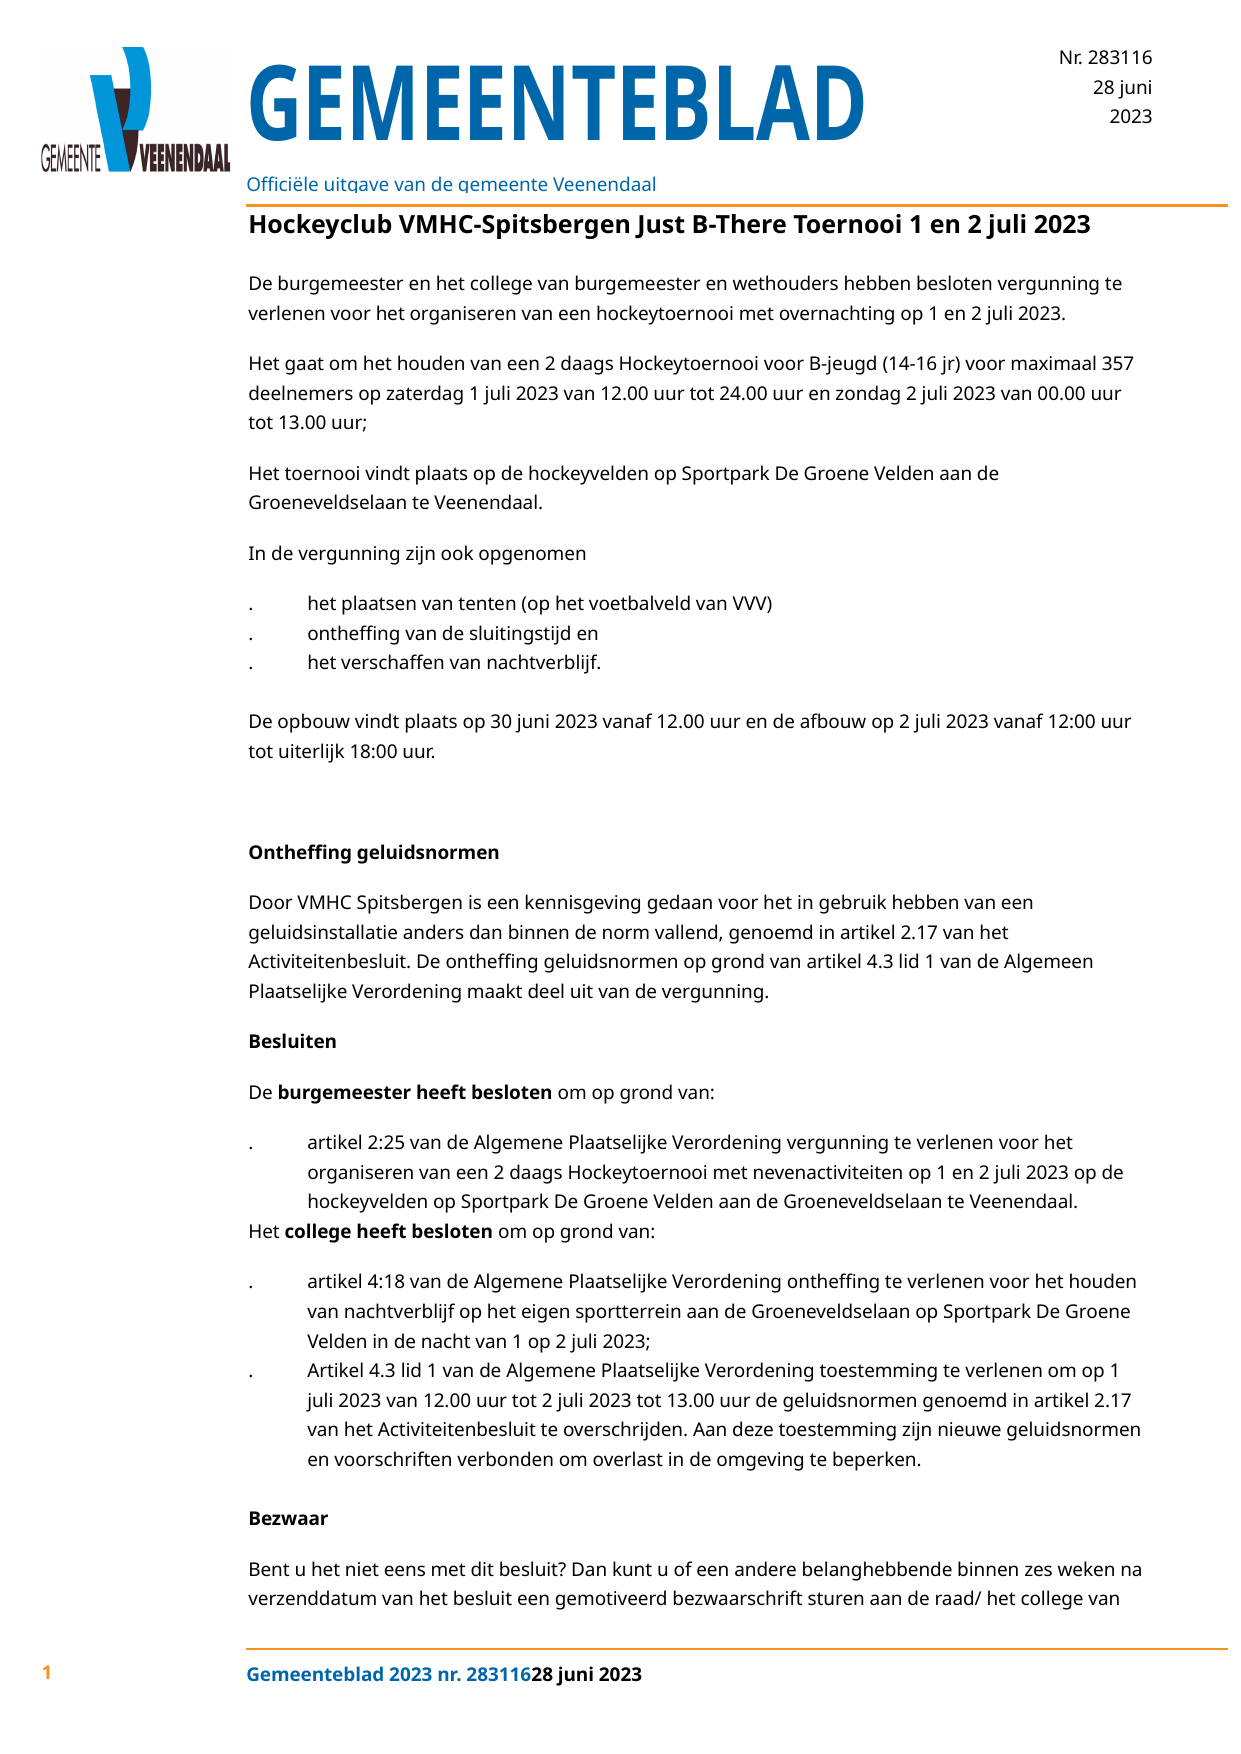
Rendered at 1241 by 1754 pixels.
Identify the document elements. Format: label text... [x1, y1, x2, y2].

list het verschaffen van nachtverblijf. [248, 649, 1152, 675]
text Besluiten [248, 1029, 1152, 1054]
text Bezwaar [248, 1505, 1152, 1531]
list Artikel 4.3 lid 1 van de Algemene Plaatselijke Verordening toestemming te verlenen om op 1 juli 2023 van 12.00 uur tot 2 juli 2023 tot 13.00 uur de geluidsnormen genoemd in artikel 2.17 van het Activiteitenbesluit te overschrijden. Aan deze toestemming zijn nieuwe geluidsnormen en voorschriften verbonden om overlast in de omgeving te beperken. [248, 1357, 1152, 1472]
picture [41, 47, 130, 172]
text De burgemeester heeft besloten om op grond van: [248, 1079, 1152, 1105]
picture [123, 47, 231, 172]
text Bent u het niet eens met dit besluit? Dan kunt u of een andere belanghebbende binnen zes weken na verzenddatum van het besluit een gemotiveerd bezwaarschrift sturen aan de raad/ het college van [248, 1556, 1152, 1611]
text De burgemeester en het college van burgemeester en wethouders hebben besloten vergunning te verlenen voor het organiseren van een hockeytoernooi met overnachting op 1 en 2 juli 2023. [248, 270, 1152, 326]
text Door VMHC Spitsbergen is een kennisgeving gedaan voor het in gebruik hebben van een geluidsinstallatie anders dan binnen de norm vallend, genoemd in artikel 2.17 van het Activiteitenbesluit. De ontheffing geluidsnormen op grond van artikel 4.3 lid 1 van de Algemeen Plaatselijke Verordening maakt deel uit van de vergunning. [248, 889, 1152, 1004]
text Het toernooi vindt plaats op de hockeyvelden op Sportpark De Groene Velden aan de Groeneveldselaan te Veenendaal. [248, 460, 1152, 515]
text Ontheffing geluidsnormen [248, 839, 1152, 865]
list artikel 4:18 van de Algemene Plaatselijke Verordening ontheffing te verlenen voor het houden van nachtverblijf op het eigen sportterrein aan de Groeneveldselaan op Sportpark De Groene Velden in de nacht van 1 op 2 juli 2023; [248, 1269, 1152, 1353]
list het plaatsen van tenten (op het voetbalveld van VVV) [248, 590, 1152, 616]
text De opbouw vindt plaats op 30 juni 2023 vanaf 12.00 uur en de afbouw op 2 juli 2023 vanaf 12:00 uur tot uiterlijk 18:00 uur. [248, 709, 1152, 764]
list artikel 2:25 van de Algemene Plaatselijke Verordening vergunning te verlenen voor het organiseren van een 2 daags Hockeytoernooi met nevenactiviteiten op 1 en 2 juli 2023 op de hockeyvelden op Sportpark De Groene Velden aan de Groeneveldselaan te Veenendaal. [248, 1129, 1152, 1214]
list ontheffing van de sluitingstijd en [248, 620, 1152, 646]
text Hockeyclub VMHC-Spitsbergen Just B-There Toernooi 1 en 2 juli 2023 [248, 207, 1152, 241]
text Het gaat om het houden van een 2 daags Hockeytoernooi voor B-jeugd (14-16 jr) voor maximaal 357 deelnemers op zaterdag 1 juli 2023 van 12.00 uur tot 24.00 uur en zondag 2 juli 2023 van 00.00 uur tot 13.00 uur; [248, 350, 1152, 435]
text Het college heeft besloten om op grond van: [248, 1218, 1152, 1244]
text In de vergunning zijn ook opgenomen [248, 540, 1152, 566]
